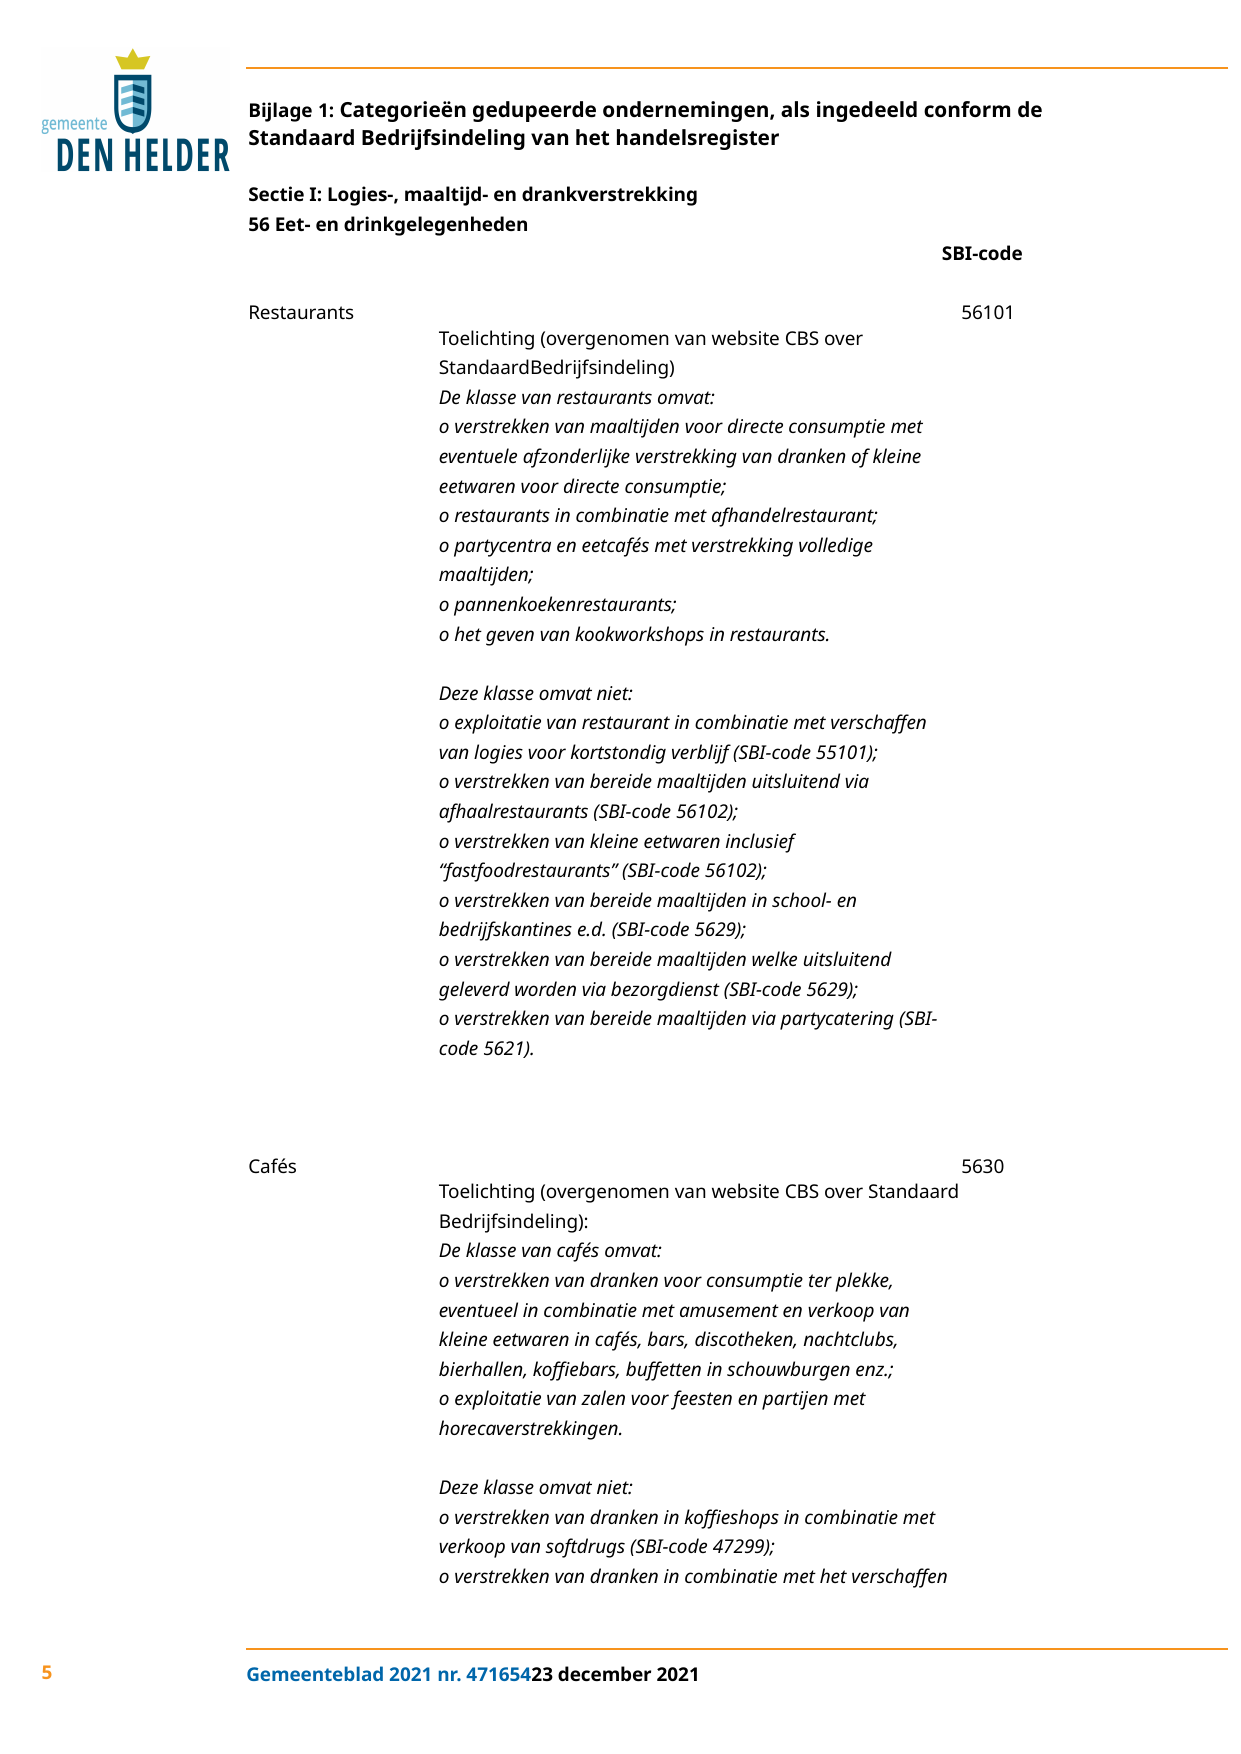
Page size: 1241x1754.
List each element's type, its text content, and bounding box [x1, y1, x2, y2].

picture [182, 144, 187, 165]
table_header [439, 1153, 961, 1178]
text Bijlage 1: Categorieën gedupeerde ondernemingen, als ingedeeld conform de Standaard Bedrijfsindeling van het handelsregister [248, 95, 1152, 152]
table_cell [248, 325, 439, 1090]
table_header 56101 [961, 299, 1152, 325]
picture [100, 154, 106, 172]
picture [41, 47, 231, 172]
table_header Cafés [248, 1153, 439, 1178]
table_cell [961, 325, 1152, 1090]
table_header 5630 [961, 1153, 1152, 1178]
table_header Sectie I: Logies-, maaltijd- en drankverstrekking 56 Eet- en drinkgelegenheden [248, 181, 942, 266]
table_cell [248, 1179, 439, 1589]
table_cell [961, 1179, 1152, 1589]
table_cell Toelichting (overgenomen van website CBS over Standaard Bedrijfsindeling): De klasse van cafés omvat: o verstrekken van dranken voor consumptie ter plekke, eventueel in combinatie met amusement en verkoop van kleine eetwaren in cafés, bars, discotheken, nachtclubs, bierhallen, koffiebars, buffetten in schouwburgen enz.; o exploitatie van zalen voor feesten en partijen met horecaverstrekkingen. Deze klasse omvat niet: o verstrekken van dranken in koffieshops in combinatie met verkoop van softdrugs (SBI-code 47299); o verstrekken van dranken in combinatie met het verschaffen [439, 1179, 961, 1589]
table_header SBI-code [942, 181, 1152, 266]
table_cell Toelichting (overgenomen van website CBS over StandaardBedrijfsindeling) De klasse van restaurants omvat: o verstrekken van maaltijden voor directe consumptie met eventuele afzonderlijke verstrekking van dranken of kleine eetwaren voor directe consumptie; o restaurants in combinatie met afhandelrestaurant; o partycentra en eetcafés met verstrekking volledige maaltijden; o pannenkoekenrestaurants; o het geven van kookworkshops in restaurants. Deze klasse omvat niet: o exploitatie van restaurant in combinatie met verschaffen van logies voor kortstondig verblijf (SBI-code 55101); o verstrekken van bereide maaltijden uitsluitend via afhaalrestaurants (SBI-code 56102); o verstrekken van kleine eetwaren inclusief “fastfoodrestaurants” (SBI-code 56102); o verstrekken van bereide maaltijden in school- en bedrijfskantines e.d. (SBI-code 5629); o verstrekken van bereide maaltijden welke uitsluitend geleverd worden via bezorgdienst (SBI-code 5629); o verstrekken van bereide maaltijden via partycatering (SBI-code 5621). [439, 325, 961, 1090]
picture [220, 160, 224, 172]
table_header [439, 299, 961, 325]
table_header Restaurants [248, 299, 439, 325]
picture [130, 157, 135, 172]
picture [63, 144, 68, 165]
